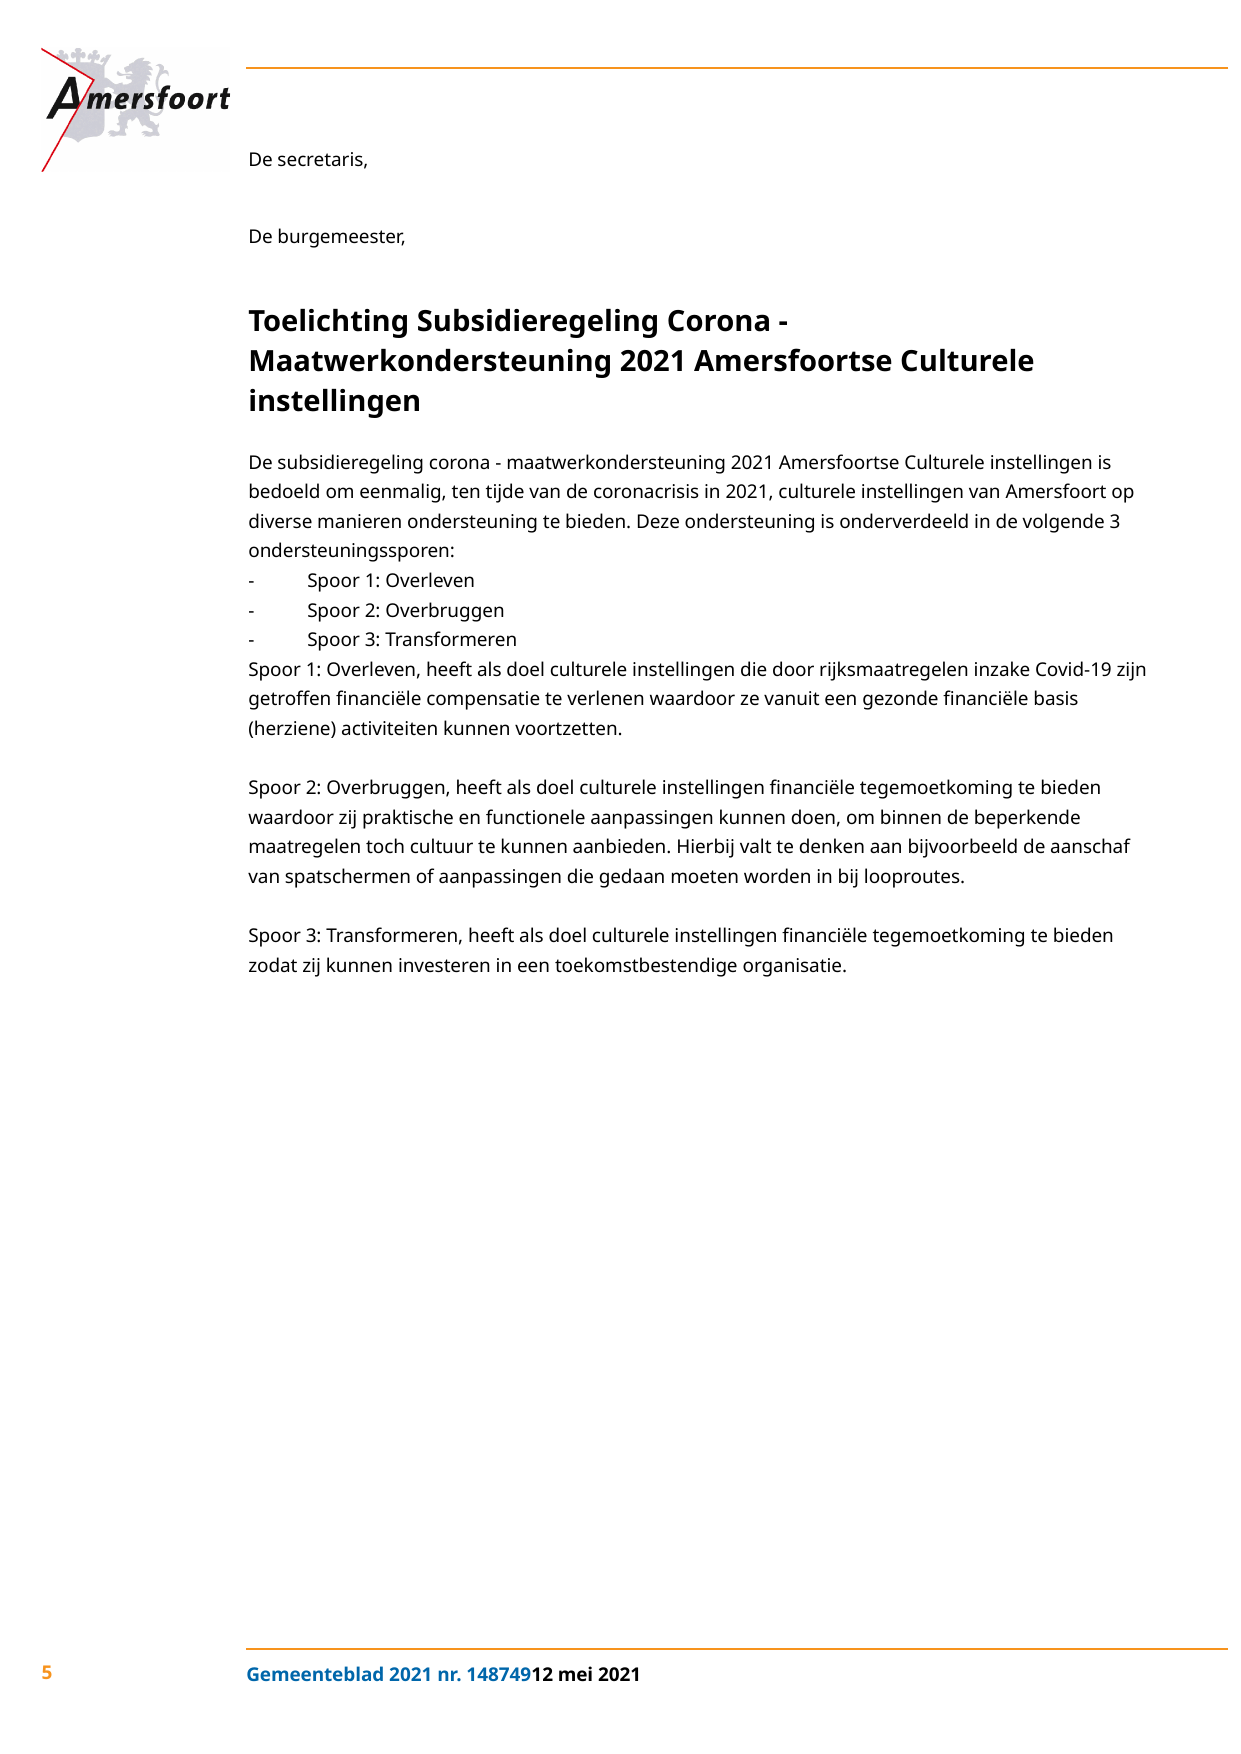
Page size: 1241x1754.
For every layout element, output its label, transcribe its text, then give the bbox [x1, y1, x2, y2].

text Spoor 2: Overbruggen, heeft als doel culturele instellingen financiële tegemoetkoming te bieden waardoor zij praktische en functionele aanpassingen kunnen doen, om binnen de beperkende maatregelen toch cultuur te kunnen aanbieden. Hierbij valt te denken aan bijvoorbeeld de aanschaf van spatschermen of aanpassingen die gedaan moeten worden in bij looproutes. [248, 774, 1152, 889]
text De secretaris, [248, 146, 1152, 172]
list Spoor 2: Overbruggen [248, 597, 1152, 622]
text Spoor 3: Transformeren, heeft als doel culturele instellingen financiële tegemoetkoming te bieden zodat zij kunnen investeren in een toekomstbestendige organisatie. [248, 922, 1152, 977]
picture [41, 47, 231, 172]
text De burgemeester, [248, 223, 1152, 249]
text Spoor 1: Overleven, heeft als doel culturele instellingen die door rijksmaatregelen inzake Covid-19 zijn getroffen financiële compensatie te verlenen waardoor ze vanuit een gezonde financiële basis (herziene) activiteiten kunnen voortzetten. [248, 656, 1152, 741]
text Toelichting Subsidieregeling Corona - Maatwerkondersteuning 2021 Amersfoortse Culturele instellingen [248, 301, 1152, 420]
text De subsidieregeling corona - maatwerkondersteuning 2021 Amersfoortse Culturele instellingen is bedoeld om eenmalig, ten tijde van de coronacrisis in 2021, culturele instellingen van Amersfoort op diverse manieren ondersteuning te bieden. Deze ondersteuning is onderverdeeld in de volgende 3 ondersteuningssporen: [248, 449, 1152, 563]
list Spoor 1: Overleven [248, 567, 1152, 593]
list Spoor 3: Transformeren [248, 626, 1152, 652]
